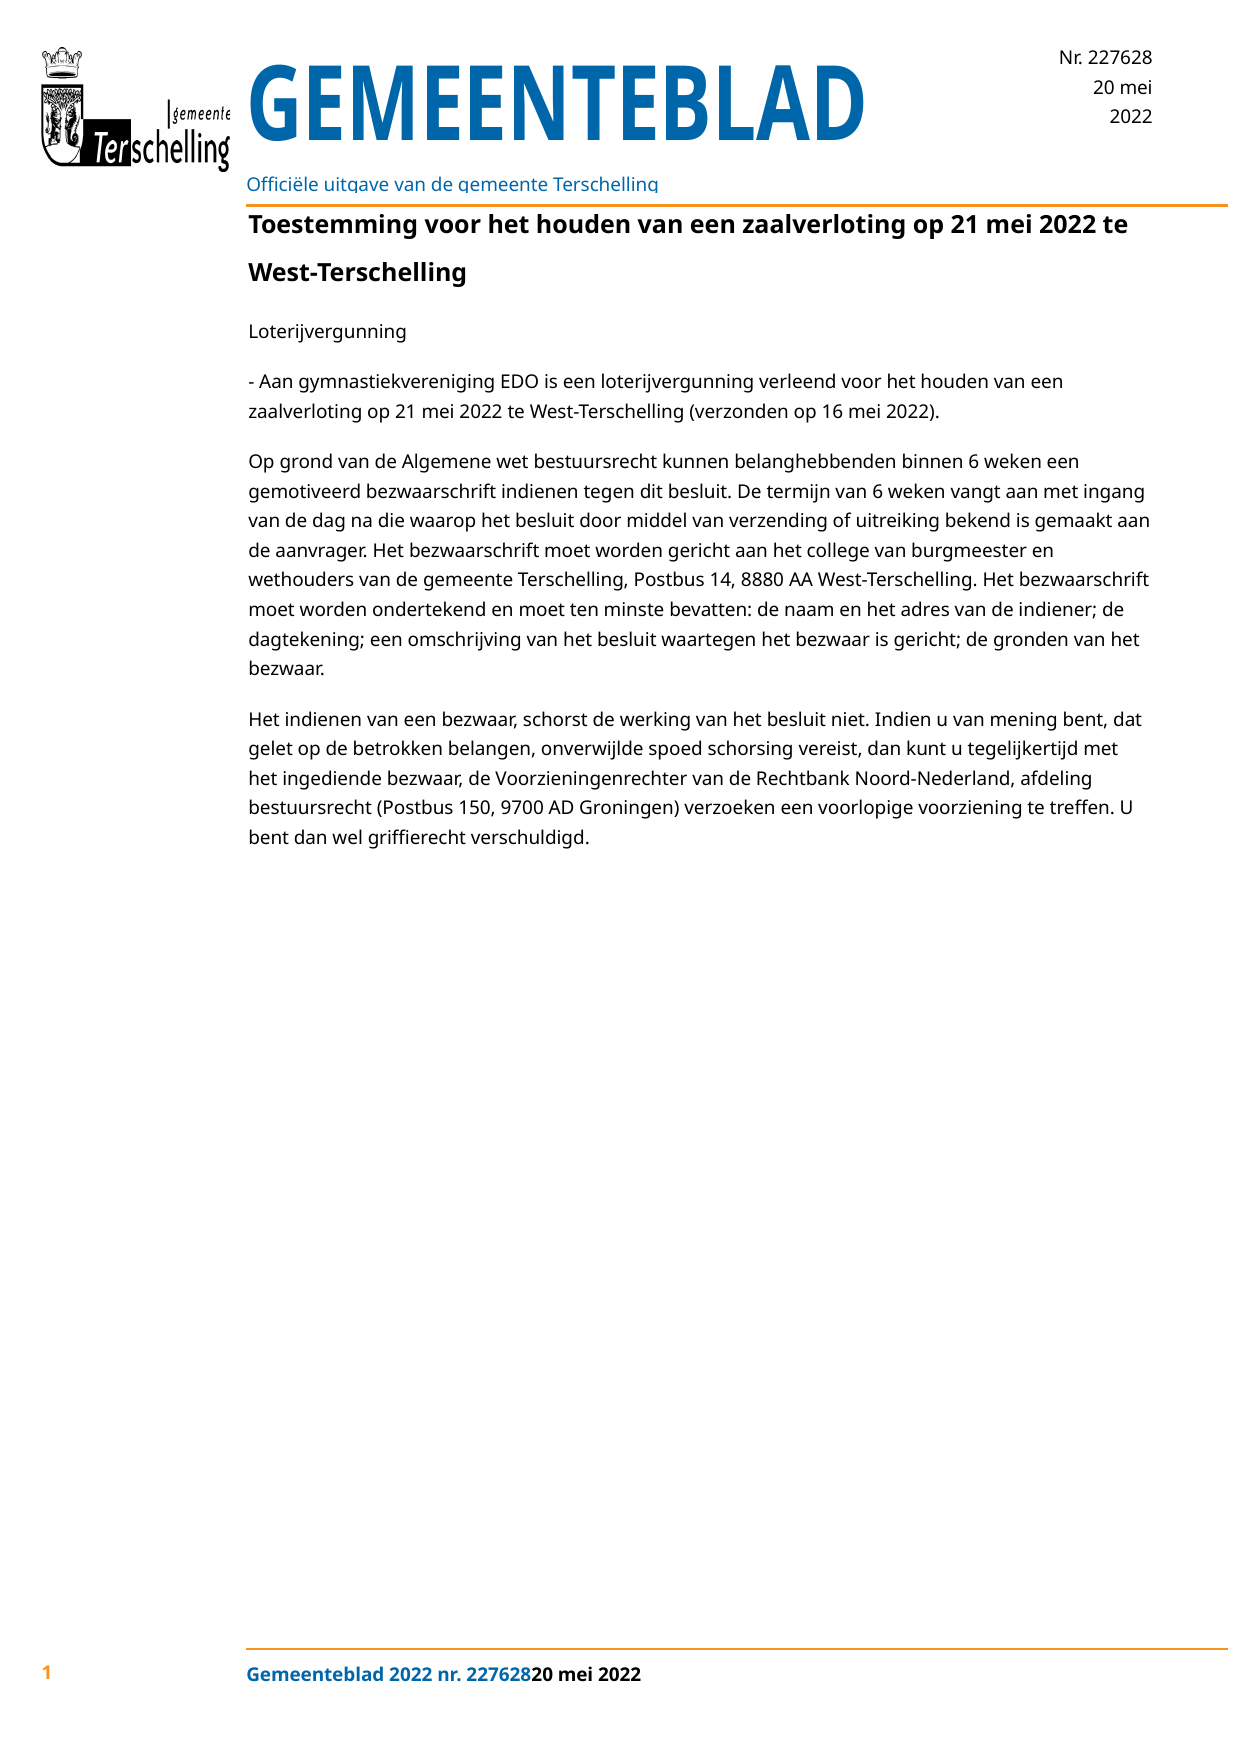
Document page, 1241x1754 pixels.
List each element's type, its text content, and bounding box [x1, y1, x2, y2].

text Loterijvergunning [248, 318, 1152, 344]
text - Aan gymnastiekvereniging EDO is een loterijvergunning verleend voor het houden van een zaalverloting op 21 mei 2022 te West-Terschelling (verzonden op 16 mei 2022). [248, 368, 1152, 424]
text Het indienen van een bezwaar, schorst de werking van het besluit niet. Indien u van mening bent, dat gelet op de betrokken belangen, onverwijlde spoed schorsing vereist, dan kunt u tegelijkertijd met het ingediende bezwaar, de Voorzieningenrechter van de Rechtbank Noord-Nederland, afdeling bestuursrecht (Postbus 150, 9700 AD Groningen) verzoeken een voorlopige voorziening te treffen. U bent dan wel griffierecht verschuldigd. [248, 706, 1152, 850]
picture [41, 47, 231, 172]
text Op grond van de Algemene wet bestuursrecht kunnen belanghebbenden binnen 6 weken een gemotiveerd bezwaarschrift indienen tegen dit besluit. De termijn van 6 weken vangt aan met ingang van de dag na die waarop het besluit door middel van verzending of uitreiking bekend is gemaakt aan de aanvrager. Het bezwaarschrift moet worden gericht aan het college van burgmeester en wethouders van de gemeente Terschelling, Postbus 14, 8880 AA West-Terschelling. Het bezwaarschrift moet worden ondertekend en moet ten minste bevatten: de naam en het adres van de indiener; de dagtekening; een omschrijving van het besluit waartegen het bezwaar is gericht; de gronden van het bezwaar. [248, 448, 1152, 681]
text Toestemming voor het houden van een zaalverloting op 21 mei 2022 te West-Terschelling [248, 207, 1152, 288]
